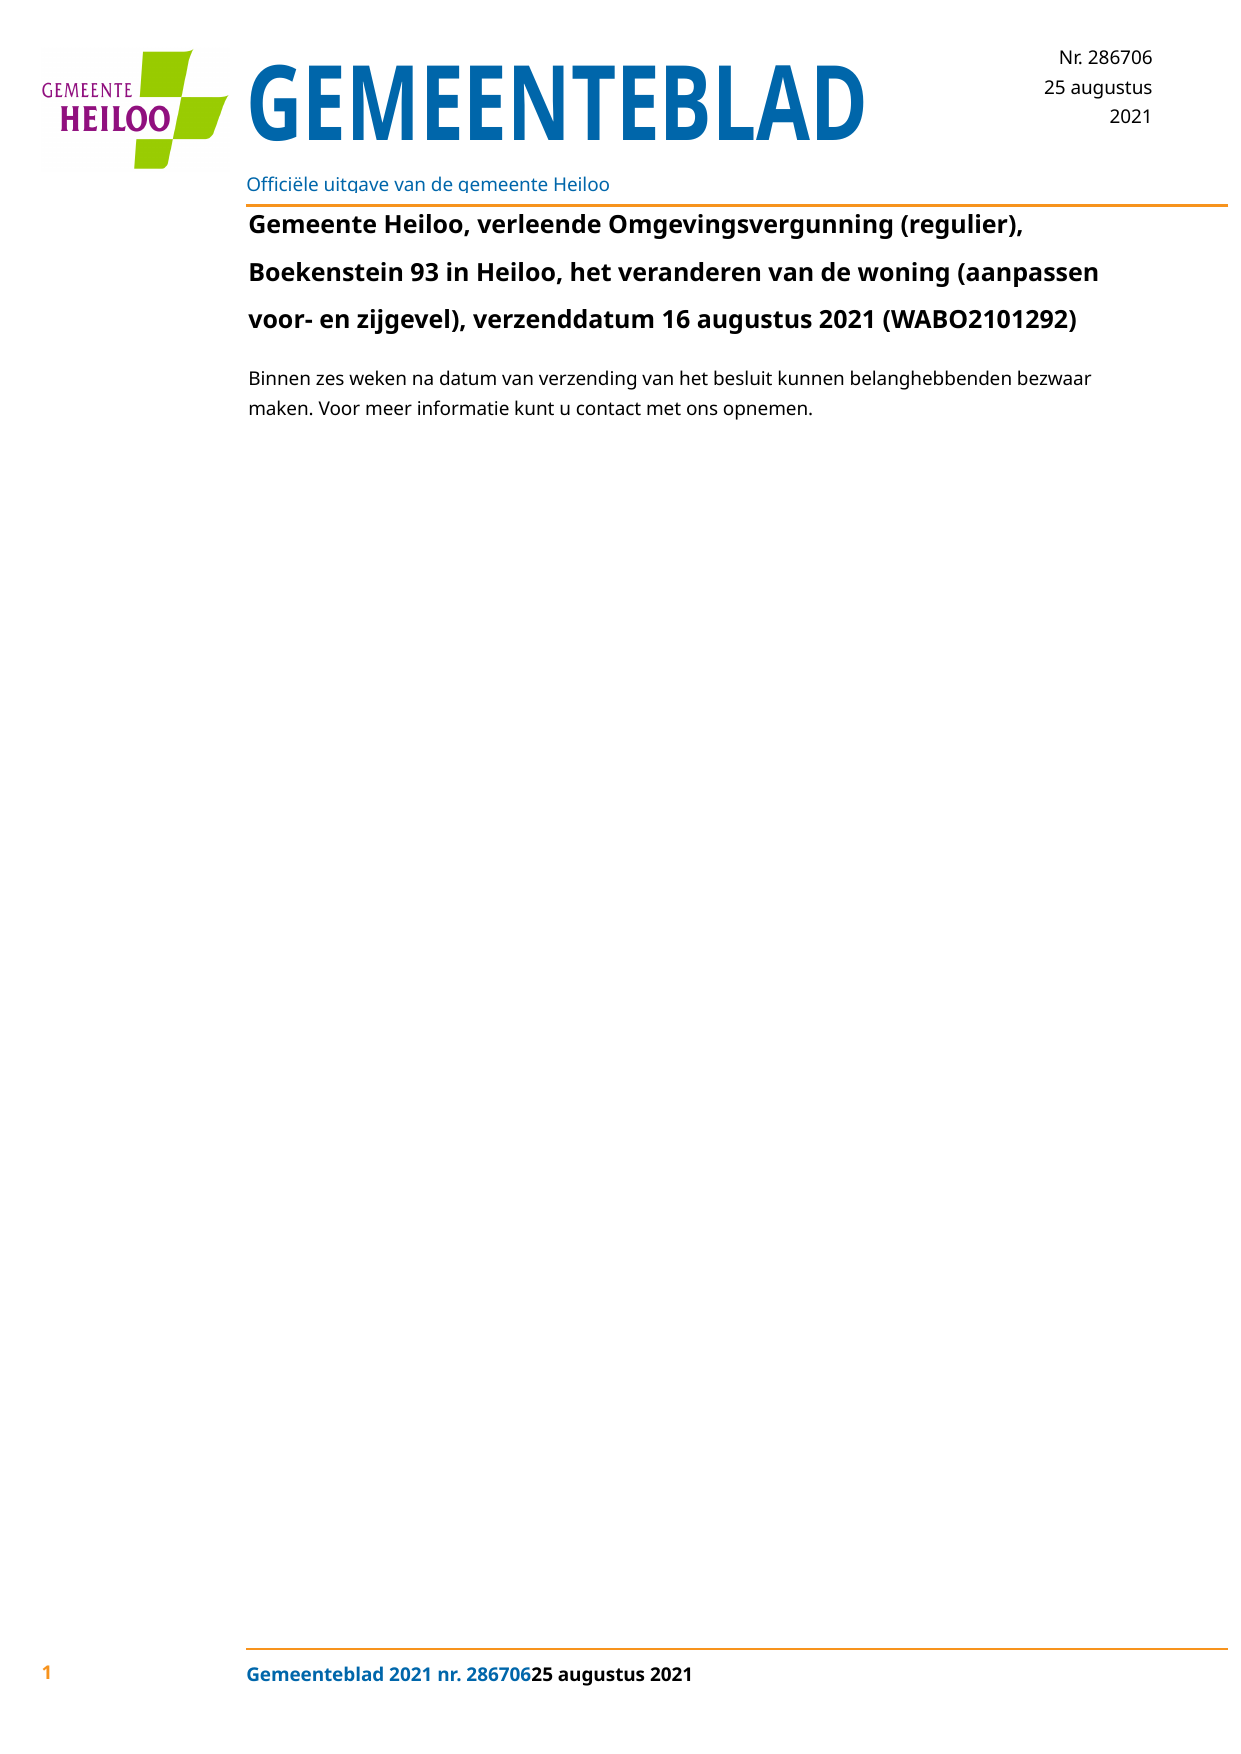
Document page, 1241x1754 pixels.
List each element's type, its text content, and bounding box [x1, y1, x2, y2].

text Binnen zes weken na datum van verzending van het besluit kunnen belanghebbenden bezwaar maken. Voor meer informatie kunt u contact met ons opnemen. [248, 366, 1152, 421]
picture [41, 47, 231, 172]
text Gemeente Heiloo, verleende Omgevingsvergunning (regulier), Boekenstein 93 in Heiloo, het veranderen van de woning (aanpassen voor- en zijgevel), verzenddatum 16 augustus 2021 (WABO2101292) [248, 207, 1152, 336]
